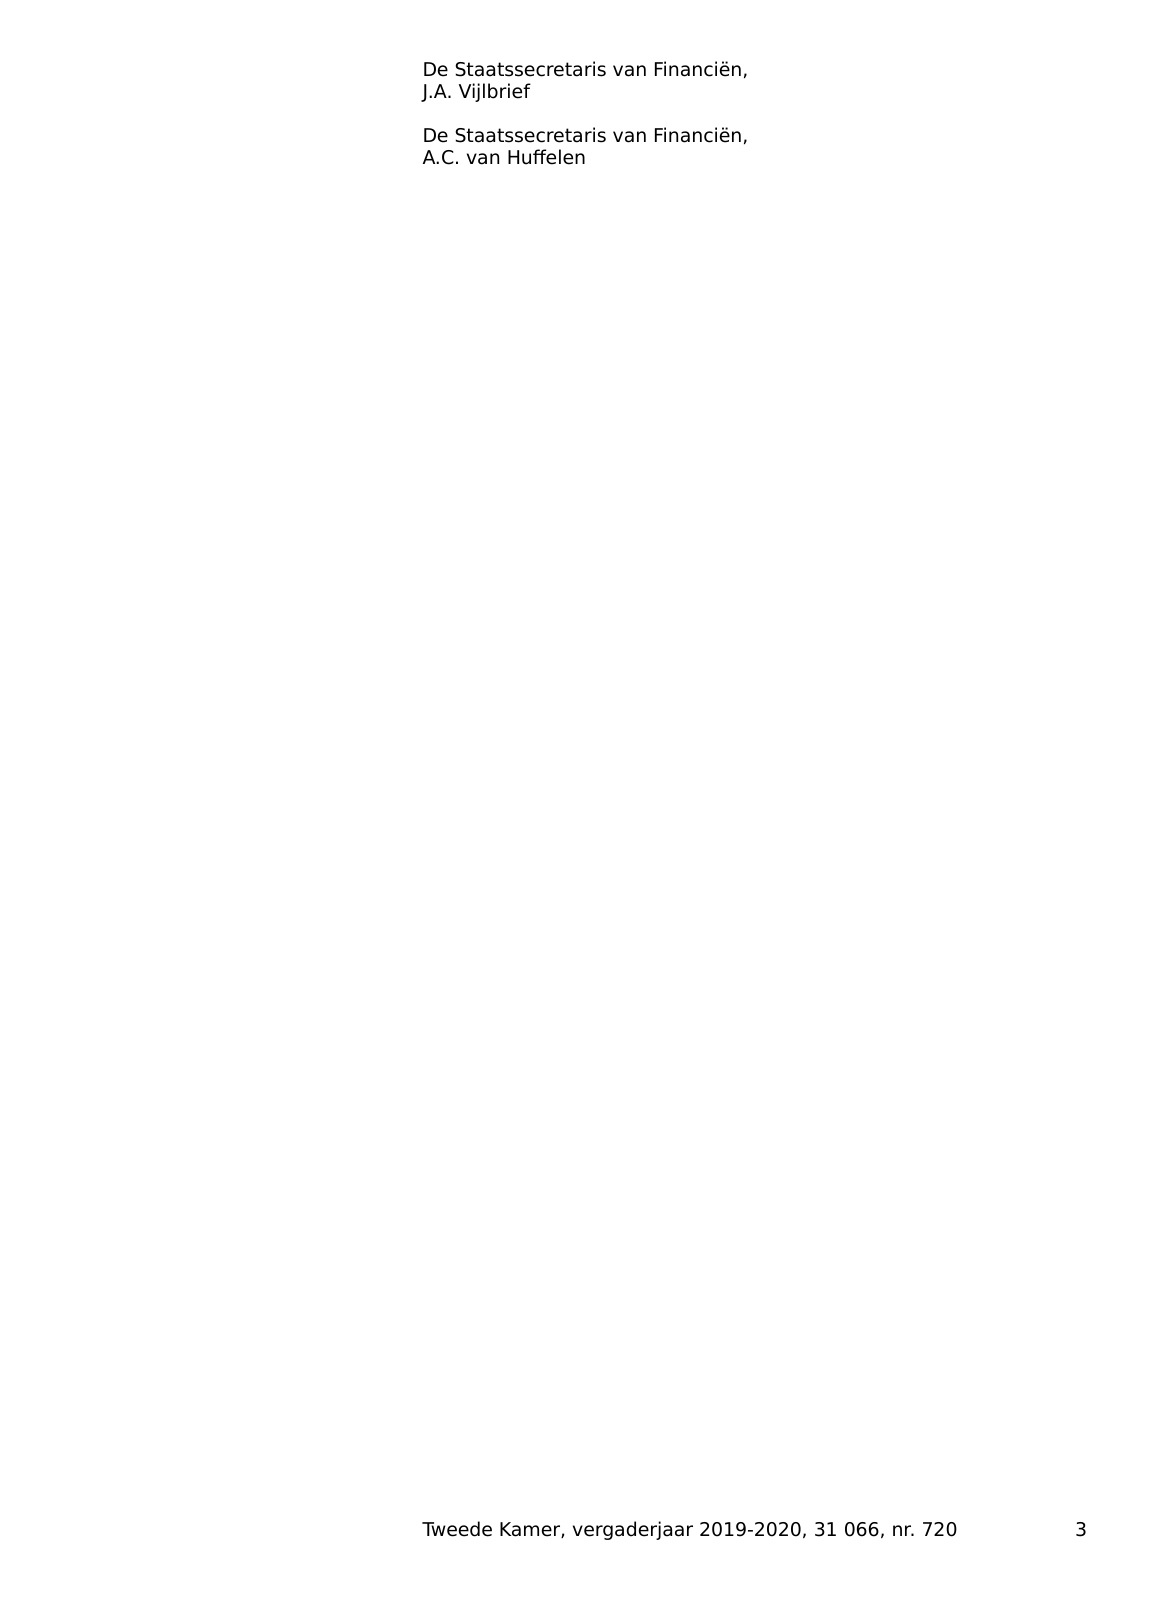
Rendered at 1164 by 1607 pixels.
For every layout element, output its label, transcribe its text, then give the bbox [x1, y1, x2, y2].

text De Staatssecretaris van Financiën, A.C. van Huffelen [422, 125, 1087, 169]
text De Staatssecretaris van Financiën, J.A. Vijlbrief [422, 59, 1087, 103]
